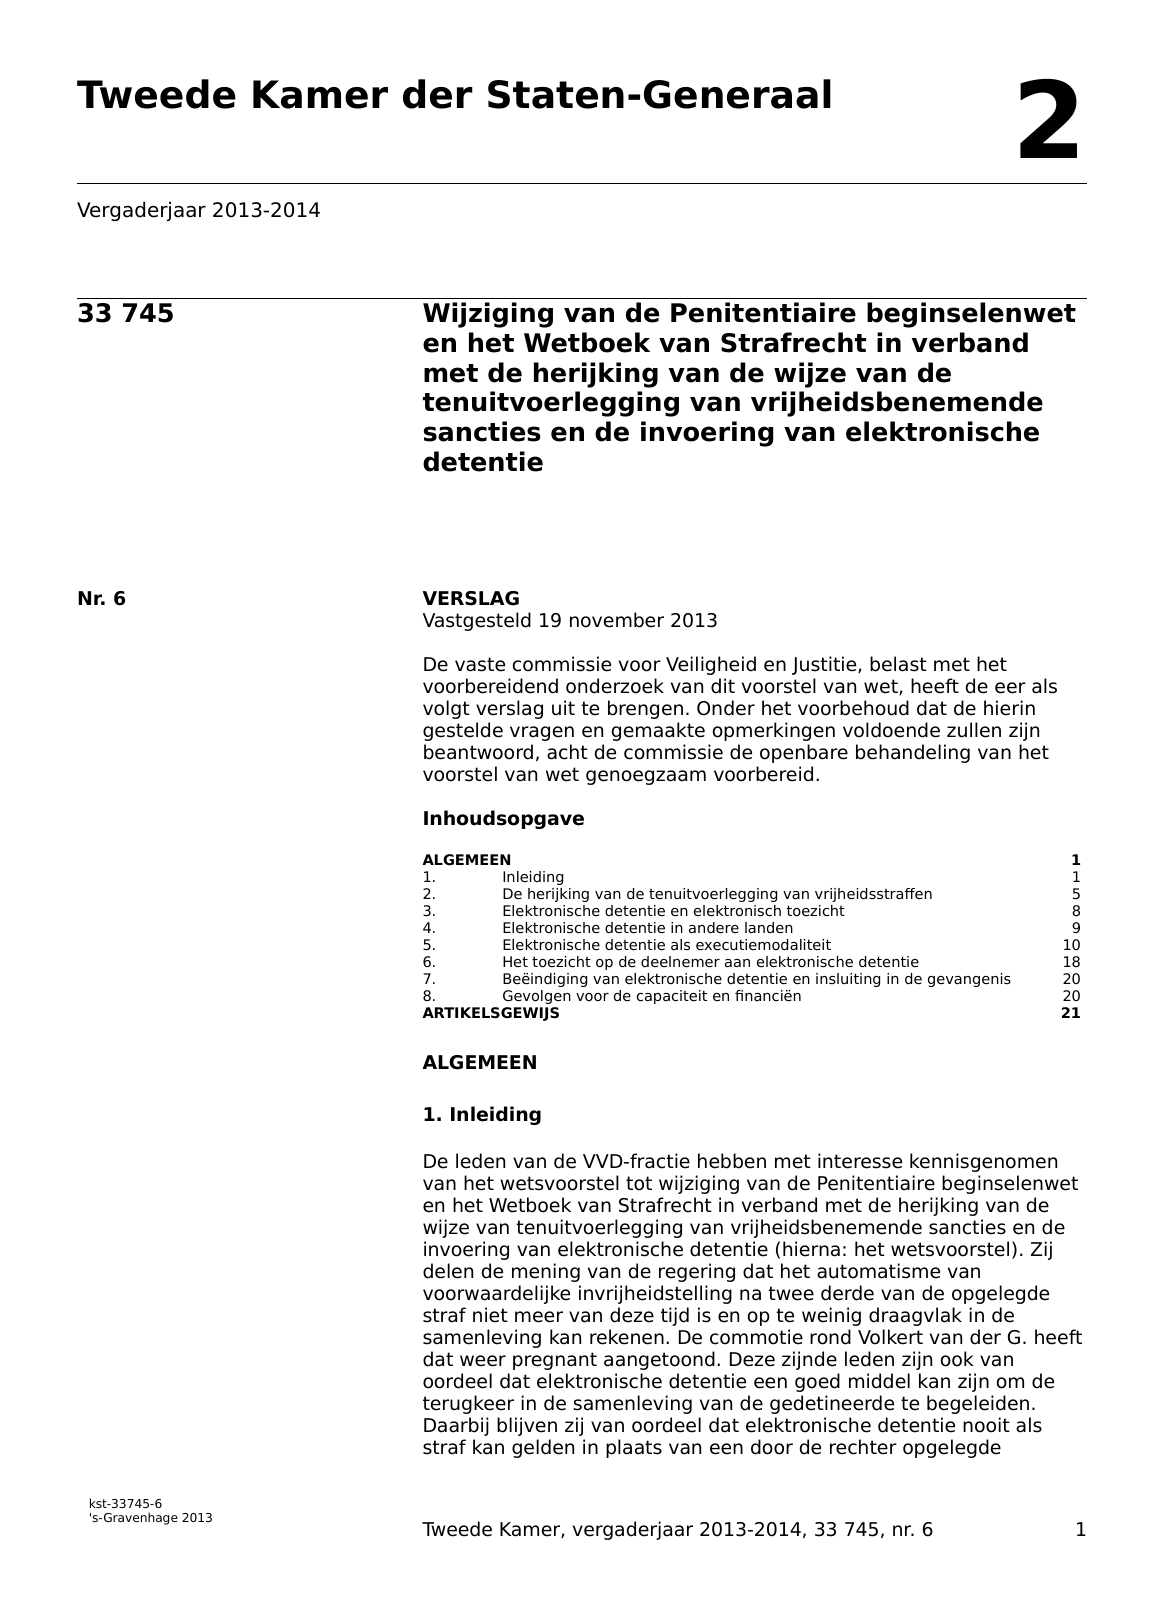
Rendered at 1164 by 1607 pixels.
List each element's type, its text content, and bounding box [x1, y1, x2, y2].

text Vastgesteld 19 november 2013 [422, 610, 1087, 632]
subtitle Nr. 6 VERSLAG [77, 588, 1087, 610]
table_cell 20 [1028, 988, 1087, 1005]
table_cell 5 [1028, 886, 1087, 903]
table_header ALGEMEEN [422, 852, 1028, 869]
table_cell 8 [1028, 903, 1087, 920]
subtitle ALGEMEEN [422, 1052, 1087, 1074]
text De vaste commissie voor Veiligheid en Justitie, belast met het voorbereidend onderzoek van dit voorstel van wet, heeft de eer als volgt verslag uit te brengen. Onder het voorbehoud dat de hierin gestelde vragen en gemaakte opmerkingen voldoende zullen zijn beantwoord, acht de commissie de openbare behandeling van het voorstel van wet genoegzaam voorbereid. [422, 654, 1087, 786]
table_cell 3. [422, 903, 496, 920]
table_cell Het toezicht op de deelnemer aan elektronische detentie [496, 954, 1028, 971]
table_cell 6. [422, 954, 496, 971]
table_cell 5. [422, 937, 496, 954]
table_cell 18 [1028, 954, 1087, 971]
table_cell 20 [1028, 971, 1087, 988]
table_cell Beëindiging van elektronische detentie en insluiting in de gevangenis [496, 971, 1028, 988]
table_cell 2. [422, 886, 496, 903]
table_cell Elektronische detentie en elektronisch toezicht [496, 903, 1028, 920]
table_cell 10 [1028, 937, 1087, 954]
text De leden van de VVD-fractie hebben met interesse kennisgenomen van het wetsvoorstel tot wijziging van de Penitentiaire beginselenwet en het Wetboek van Strafrecht in verband met de herijking van de wijze van tenuitvoerlegging van vrijheidsbenemende sancties en de invoering van elektronische detentie (hierna: het wetsvoorstel). Zij delen de mening van de regering dat het automatisme van voorwaardelijke invrijheidstelling na twee derde van de opgelegde straf niet meer van deze tijd is en op te weinig draagvlak in de samenleving kan rekenen. De commotie rond Volkert van der G. heeft dat weer pregnant aangetoond. Deze zijnde leden zijn ook van oordeel dat elektronische detentie een goed middel kan zijn om de terugkeer in de samenleving van de gedetineerde te begeleiden. Daarbij blijven zij van oordeel dat elektronische detentie nooit als straf kan gelden in plaats van een door de rechter opgelegde [422, 1151, 1087, 1459]
table_cell Vergaderjaar 2013-2014 [77, 184, 1087, 298]
table_cell 21 [1028, 1005, 1087, 1022]
table_cell ARTIKELSGEWIJS [422, 1005, 1028, 1022]
table_header 1 [1028, 852, 1087, 869]
subtitle 33 745 Wijziging van de Penitentiaire beginselenwet en het Wetboek van Strafrecht in verband met de herijking van de wijze van de tenuitvoerlegging van vrijheidsbenemende sancties en de invoering van elektronische detentie [77, 299, 1087, 477]
text kst-33745-6 [88, 1497, 323, 1511]
table_cell Elektronische detentie in andere landen [496, 920, 1028, 937]
subtitle Inhoudsopgave [422, 808, 1087, 830]
table_cell 1 [1028, 869, 1087, 886]
table_cell De herijking van de tenuitvoerlegging van vrijheidsstraffen [496, 886, 1028, 903]
table_cell 1. [422, 869, 496, 886]
table_cell 4. [422, 920, 496, 937]
subtitle 1. Inleiding [422, 1104, 1087, 1126]
text 's-Gravenhage 2013 [88, 1511, 323, 1525]
table_header Tweede Kamer der Staten-Generaal [77, 59, 886, 183]
table_cell 7. [422, 971, 496, 988]
table_cell Inleiding [496, 869, 1028, 886]
table_cell Elektronische detentie als executiemodaliteit [496, 937, 1028, 954]
table_cell Gevolgen voor de capaciteit en financiën [496, 988, 1028, 1005]
table_cell 9 [1028, 920, 1087, 937]
table_header 2 [886, 59, 1087, 183]
table_cell 8. [422, 988, 496, 1005]
